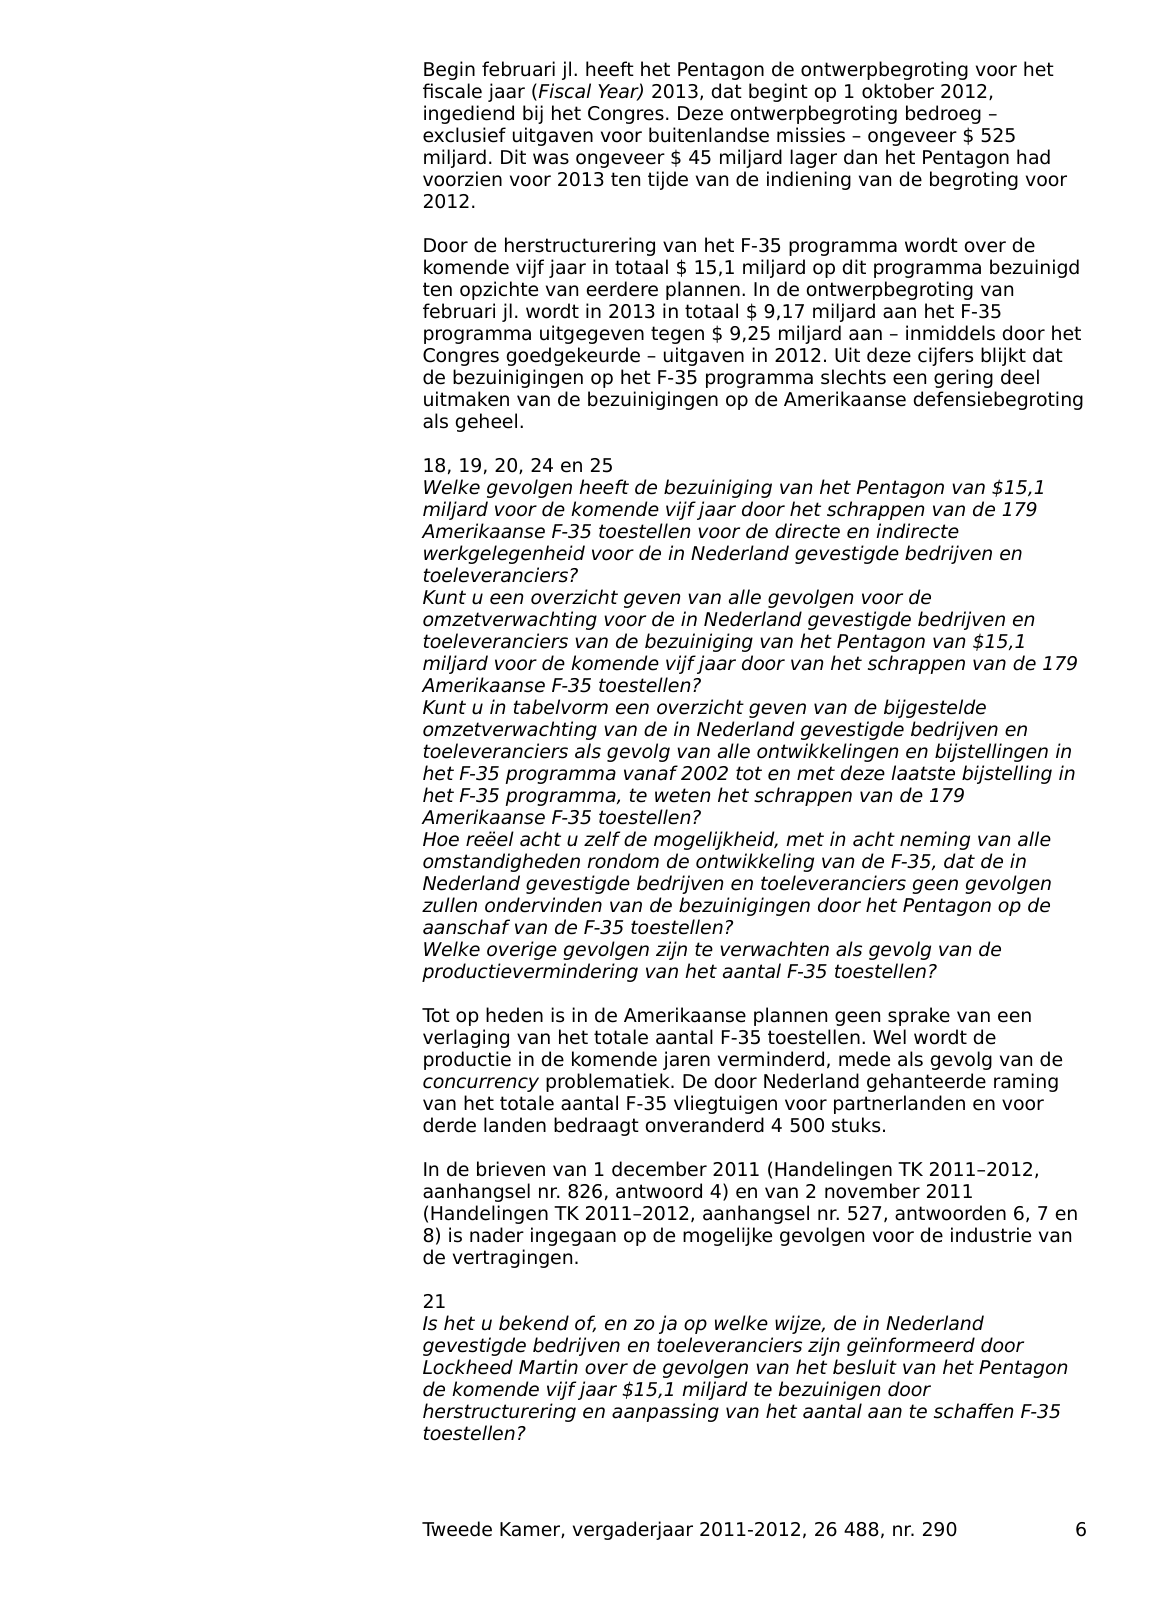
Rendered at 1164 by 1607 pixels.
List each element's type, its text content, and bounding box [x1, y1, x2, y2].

text Welke overige gevolgen zijn te verwachten als gevolg van de productievermindering van het aantal F-35 toestellen? [422, 939, 1087, 983]
text Is het u bekend of, en zo ja op welke wijze, de in Nederland gevestigde bedrijven en toeleveranciers zijn geïnformeerd door Lockheed Martin over de gevolgen van het besluit van het Pentagon de komende vijf jaar $15,1 miljard te bezuinigen door herstructurering en aanpassing van het aantal aan te schaffen F-35 toestellen? [422, 1313, 1087, 1445]
text Kunt u in tabelvorm een overzicht geven van de bijgestelde omzetverwachting van de in Nederland gevestigde bedrijven en toeleveranciers als gevolg van alle ontwikkelingen en bijstellingen in het F-35 programma vanaf 2002 tot en met deze laatste bijstelling in het F-35 programma, te weten het schrappen van de 179 Amerikaanse F-35 toestellen? [422, 697, 1087, 829]
text Welke gevolgen heeft de bezuiniging van het Pentagon van $15,1 miljard voor de komende vijf jaar door het schrappen van de 179 Amerikaanse F-35 toestellen voor de directe en indirecte werkgelegenheid voor de in Nederland gevestigde bedrijven en toeleveranciers? [422, 477, 1087, 587]
text In de brieven van 1 december 2011 (Handelingen TK 2011–2012, aanhangsel nr. 826, antwoord 4) en van 2 november 2011 (Handelingen TK 2011–2012, aanhangsel nr. 527, antwoorden 6, 7 en 8) is nader ingegaan op de mogelijke gevolgen voor de industrie van de vertragingen. [422, 1159, 1087, 1269]
text Tot op heden is in de Amerikaanse plannen geen sprake van een verlaging van het totale aantal F-35 toestellen. Wel wordt de productie in de komende jaren verminderd, mede als gevolg van de concurrency problematiek. De door Nederland gehanteerde raming van het totale aantal F-35 vliegtuigen voor partnerlanden en voor derde landen bedraagt onveranderd 4 500 stuks. [422, 1005, 1087, 1137]
text Door de herstructurering van het F-35 programma wordt over de komende vijf jaar in totaal $ 15,1 miljard op dit programma bezuinigd ten opzichte van eerdere plannen. In de ontwerpbegroting van februari jl. wordt in 2013 in totaal $ 9,17 miljard aan het F-35 programma uitgegeven tegen $ 9,25 miljard aan – inmiddels door het Congres goedgekeurde – uitgaven in 2012. Uit deze cijfers blijkt dat de bezuinigingen op het F-35 programma slechts een gering deel uitmaken van de bezuinigingen op de Amerikaanse defensiebegroting als geheel. [422, 235, 1087, 433]
text Kunt u een overzicht geven van alle gevolgen voor de omzetverwachting voor de in Nederland gevestigde bedrijven en toeleveranciers van de bezuiniging van het Pentagon van $15,1 miljard voor de komende vijf jaar door van het schrappen van de 179 Amerikaanse F-35 toestellen? [422, 587, 1087, 697]
text 21 [422, 1291, 1087, 1313]
text 18, 19, 20, 24 en 25 [422, 455, 1087, 477]
text Begin februari jl. heeft het Pentagon de ontwerpbegroting voor het fiscale jaar (Fiscal Year) 2013, dat begint op 1 oktober 2012, ingediend bij het Congres. Deze ontwerpbegroting bedroeg – exclusief uitgaven voor buitenlandse missies – ongeveer $ 525 miljard. Dit was ongeveer $ 45 miljard lager dan het Pentagon had voorzien voor 2013 ten tijde van de indiening van de begroting voor 2012. [422, 59, 1087, 213]
text Hoe reëel acht u zelf de mogelijkheid, met in acht neming van alle omstandigheden rondom de ontwikkeling van de F-35, dat de in Nederland gevestigde bedrijven en toeleveranciers geen gevolgen zullen ondervinden van de bezuinigingen door het Pentagon op de aanschaf van de F-35 toestellen? [422, 829, 1087, 939]
